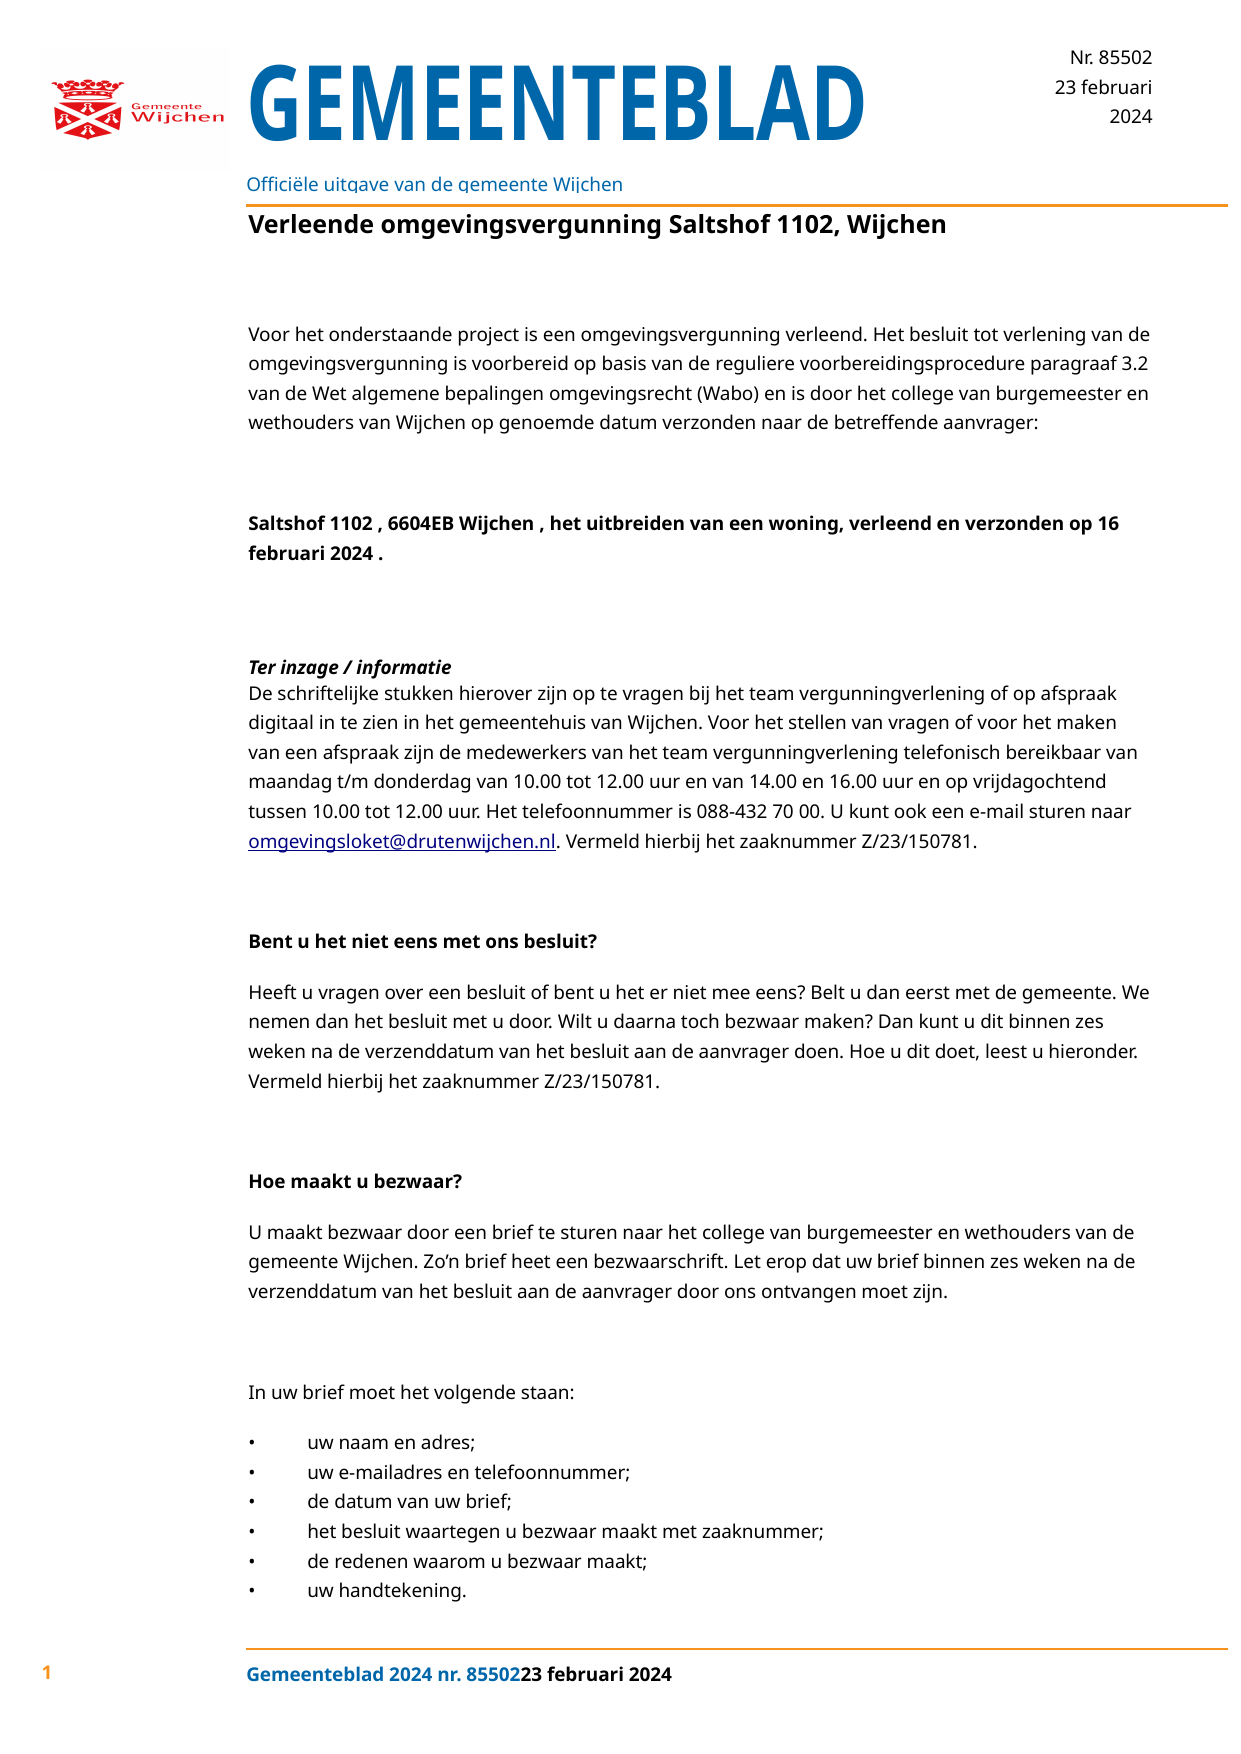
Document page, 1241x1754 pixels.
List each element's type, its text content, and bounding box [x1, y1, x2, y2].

text Heeft u vragen over een besluit of bent u het er niet mee eens? Belt u dan eerst met de gemeente. We nemen dan het besluit met u door. Wilt u daarna toch bezwaar maken? Dan kunt u dit binnen zes weken na de verzenddatum van het besluit aan de aanvrager doen. Hoe u dit doet, leest u hieronder. Vermeld hierbij het zaaknummer Z/23/150781. [248, 979, 1152, 1094]
text Hoe maakt u bezwaar? [248, 1169, 1152, 1194]
text U maakt bezwaar door een brief te sturen naar het college van burgemeester en wethouders van de gemeente Wijchen. Zo’n brief heet een bezwaarschrift. Let erop dat uw brief binnen zes weken na de verzenddatum van het besluit aan de aanvrager door ons ontvangen moet zijn. [248, 1219, 1152, 1304]
text Verleende omgevingsvergunning Saltshof 1102, Wijchen [248, 207, 1152, 241]
list uw handtekening. [248, 1577, 1152, 1603]
list de datum van uw brief; [248, 1489, 1152, 1514]
text Saltshof 1102 , 6604EB Wijchen , het uitbreiden van een woning, verleend en verzonden op 16 februari 2024 . [248, 510, 1152, 566]
text Voor het onderstaande project is een omgevingsvergunning verleend. Het besluit tot verlening van de omgevingsvergunning is voorbereid op basis van de reguliere voorbereidingsprocedure paragraaf 3.2 van de Wet algemene bepalingen omgevingsrecht (Wabo) en is door het college van burgemeester en wethouders van Wijchen op genoemde datum verzonden naar de betreffende aanvrager: [248, 321, 1152, 435]
picture [41, 47, 231, 172]
list de redenen waarom u bezwaar maakt; [248, 1548, 1152, 1574]
text Bent u het niet eens met ons besluit? [248, 929, 1152, 954]
text In uw brief moet het volgende staan: [248, 1379, 1152, 1405]
list uw naam en adres; [248, 1429, 1152, 1455]
list uw e-mailadres en telefoonnummer; [248, 1459, 1152, 1485]
text Ter inzage / informatie [248, 654, 1152, 680]
text De schriftelijke stukken hierover zijn op te vragen bij het team vergunningverlening of op afspraak digitaal in te zien in het gemeentehuis van Wijchen. Voor het stellen van vragen of voor het maken van een afspraak zijn de medewerkers van het team vergunningverlening telefonisch bereikbaar van maandag t/m donderdag van 10.00 tot 12.00 uur en van 14.00 en 16.00 uur en op vrijdagochtend tussen 10.00 tot 12.00 uur. Het telefoonnummer is 088-432 70 00. U kunt ook een e-mail sturen naar omgevingsloket@drutenwijchen.nl. Vermeld hierbij het zaaknummer Z/23/150781. [248, 680, 1152, 854]
list het besluit waartegen u bezwaar maakt met zaaknummer; [248, 1518, 1152, 1544]
